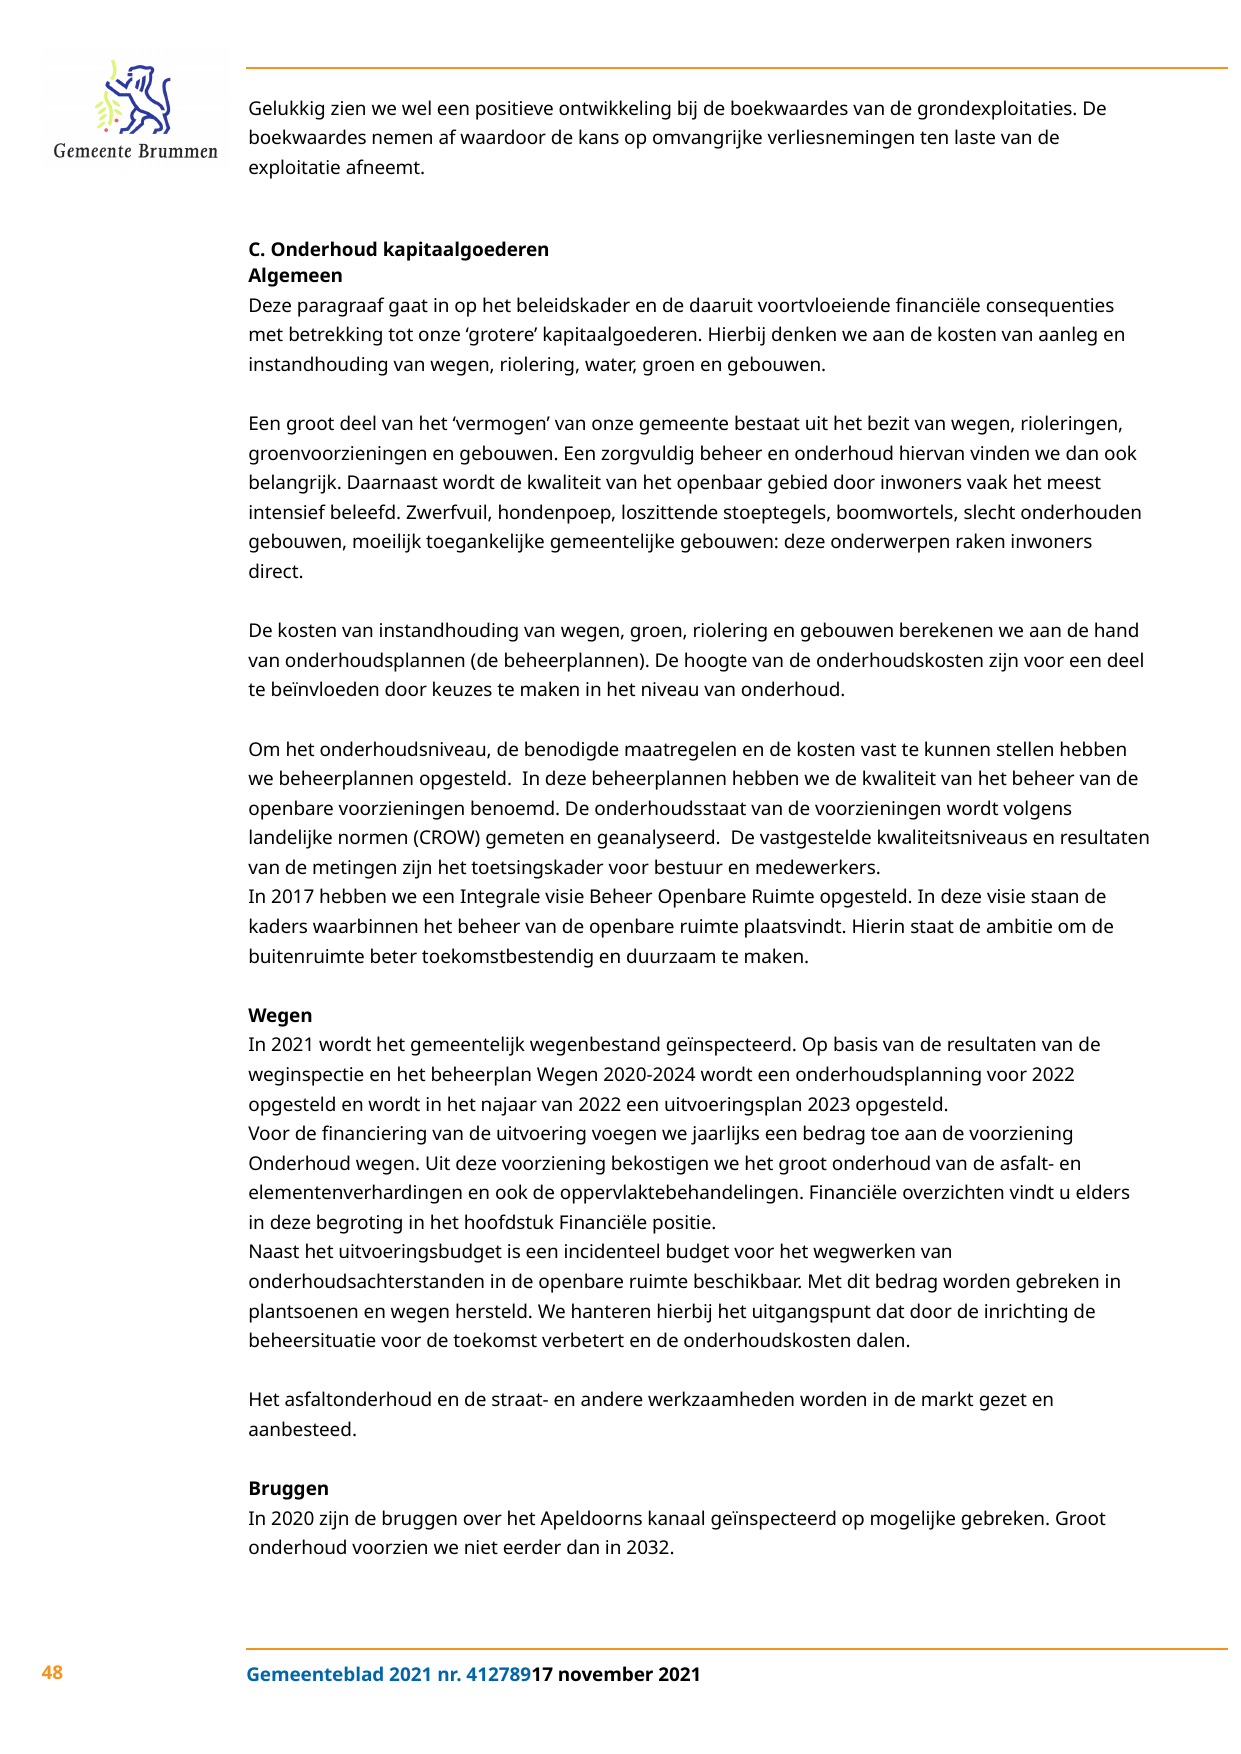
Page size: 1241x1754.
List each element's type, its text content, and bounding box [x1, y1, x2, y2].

text Om het onderhoudsniveau, de benodigde maatregelen en de kosten vast te kunnen stellen hebben we beheerplannen opgesteld. In deze beheerplannen hebben we de kwaliteit van het beheer van de openbare voorzieningen benoemd. De onderhoudsstaat van de voorzieningen wordt volgens landelijke normen (CROW) gemeten en geanalyseerd. De vastgestelde kwaliteitsniveaus en resultaten van de metingen zijn het toetsingskader voor bestuur en medewerkers. [248, 736, 1152, 880]
text C. Onderhoud kapitaalgoederen [248, 234, 1152, 262]
text Bruggen [248, 1475, 1152, 1501]
text Deze paragraaf gaat in op het beleidskader en de daaruit voortvloeiende financiële consequenties met betrekking tot onze ‘grotere’ kapitaalgoederen. Hierbij denken we aan de kosten van aanleg en instandhouding van wegen, riolering, water, groen en gebouwen. [248, 292, 1152, 377]
text In 2017 hebben we een Integrale visie Beheer Openbare Ruimte opgesteld. In deze visie staan de kaders waarbinnen het beheer van de openbare ruimte plaatsvindt. Hierin staat de ambitie om de buitenruimte beter toekomstbestendig en duurzaam te maken. [248, 884, 1152, 968]
text Wegen [248, 1002, 1152, 1028]
text Algemeen [248, 262, 1152, 288]
text Voor de financiering van de uitvoering voegen we jaarlijks een bedrag toe aan de voorziening Onderhoud wegen. Uit deze voorziening bekostigen we het groot onderhoud van de asfalt- en elementenverhardingen en ook de oppervlaktebehandelingen. Financiële overzichten vindt u elders in deze begroting in het hoofdstuk Financiële positie. [248, 1120, 1152, 1235]
text Gelukkig zien we wel een positieve ontwikkeling bij de boekwaardes van de grondexploitaties. De boekwaardes nemen af waardoor de kans op omvangrijke verliesnemingen ten laste van de exploitatie afneemt. [248, 95, 1152, 180]
text Het asfaltonderhoud en de straat- en andere werkzaamheden worden in de markt gezet en aanbesteed. [248, 1387, 1152, 1442]
text Een groot deel van het ‘vermogen’ van onze gemeente bestaat uit het bezit van wegen, rioleringen, groenvoorzieningen en gebouwen. Een zorgvuldig beheer en onderhoud hiervan vinden we dan ook belangrijk. Daarnaast wordt de kwaliteit van het openbaar gebied door inwoners vaak het meest intensief beleefd. Zwerfvuil, hondenpoep, loszittende stoeptegels, boomwortels, slecht onderhouden gebouwen, moeilijk toegankelijke gemeentelijke gebouwen: deze onderwerpen raken inwoners direct. [248, 410, 1152, 584]
text In 2020 zijn de bruggen over het Apeldoorns kanaal geïnspecteerd op mogelijke gebreken. Groot onderhoud voorzien we niet eerder dan in 2032. [248, 1505, 1152, 1560]
text De kosten van instandhouding van wegen, groen, riolering en gebouwen berekenen we aan de hand van onderhoudsplannen (de beheerplannen). De hoogte van de onderhoudskosten zijn voor een deel te beïnvloeden door keuzes te maken in het niveau van onderhoud. [248, 617, 1152, 702]
text Naast het uitvoeringsbudget is een incidenteel budget voor het wegwerken van onderhoudsachterstanden in de openbare ruimte beschikbaar. Met dit bedrag worden gebreken in plantsoenen en wegen hersteld. We hanteren hierbij het uitgangspunt dat door de inrichting de beheersituatie voor de toekomst verbetert en de onderhoudskosten dalen. [248, 1239, 1152, 1353]
text In 2021 wordt het gemeentelijk wegenbestand geïnspecteerd. Op basis van de resultaten van de weginspectie en het beheerplan Wegen 2020-2024 wordt een onderhoudsplanning voor 2022 opgesteld en wordt in het najaar van 2022 een uitvoeringsplan 2023 opgesteld. [248, 1032, 1152, 1116]
picture [41, 47, 231, 172]
